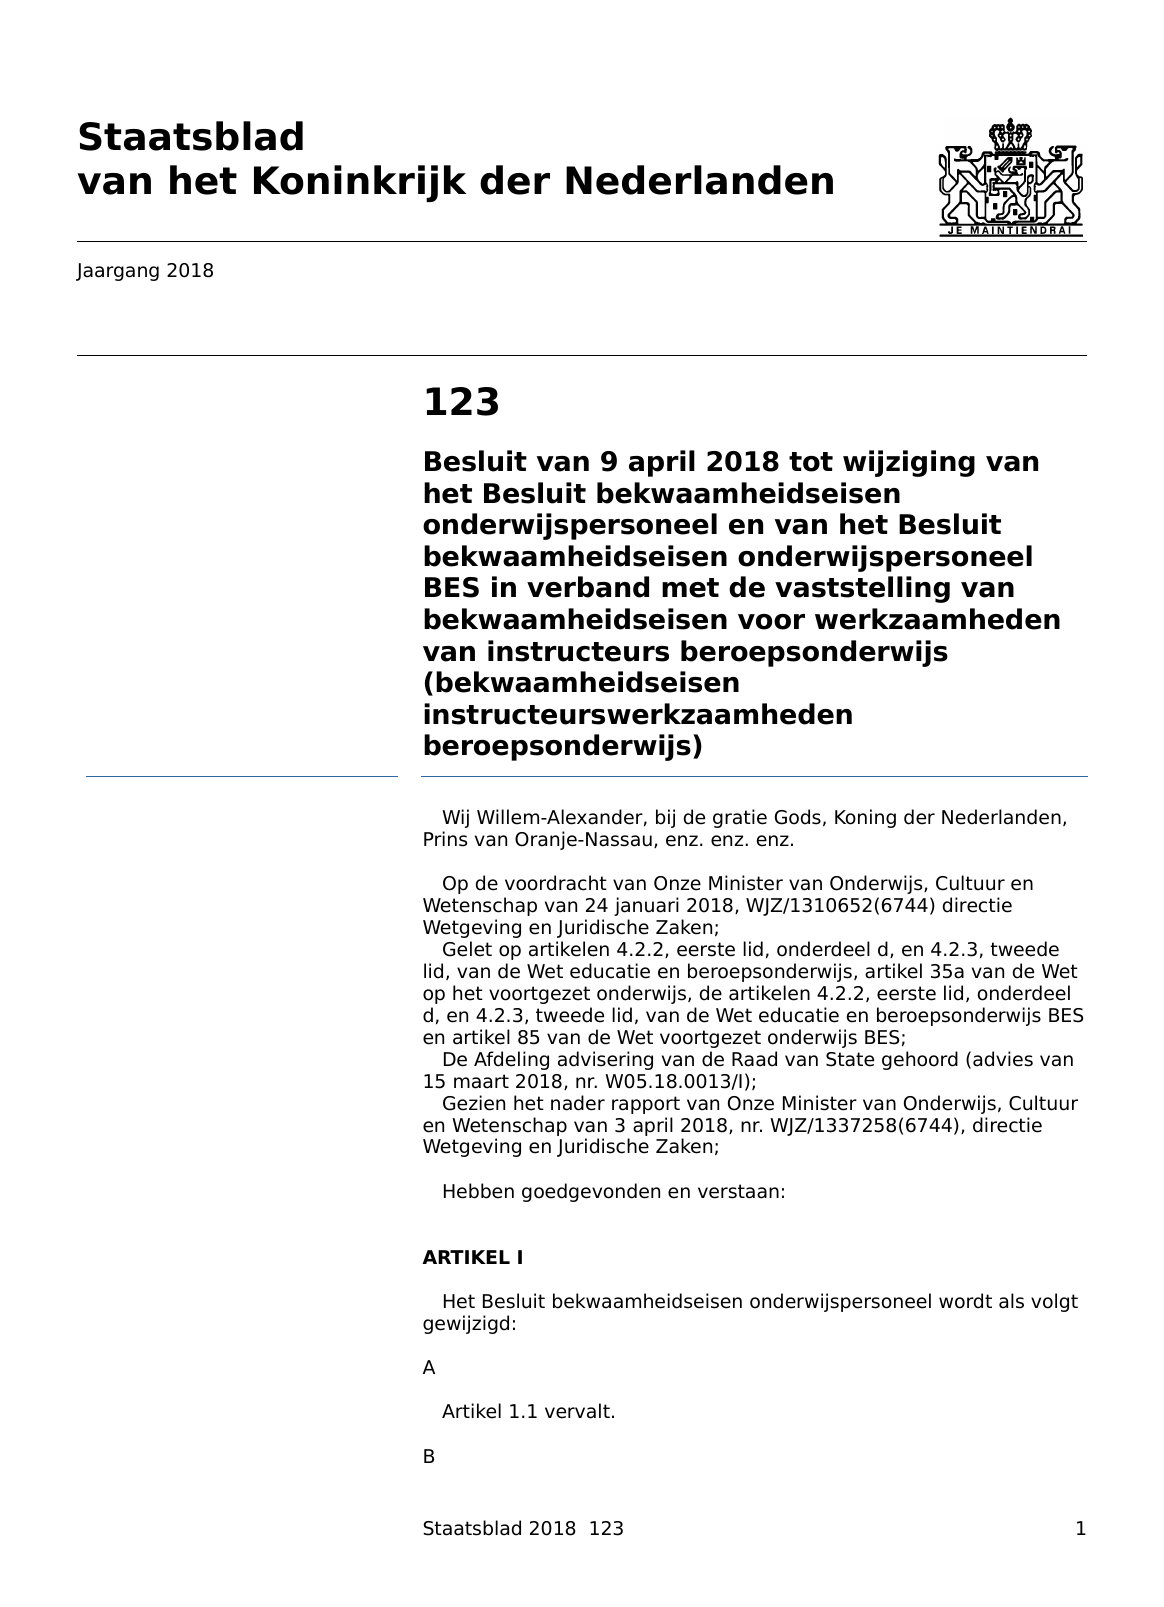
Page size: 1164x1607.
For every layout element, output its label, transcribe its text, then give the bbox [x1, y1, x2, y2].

text Artikel 1.1 vervalt. [422, 1401, 1087, 1423]
picture [936, 115, 1087, 240]
text Wij Willem-Alexander, bij de gratie Gods, Koning der Nederlanden, Prins van Oranje-Nassau, enz. enz. enz. [422, 807, 1087, 851]
text De Afdeling advisering van de Raad van State gehoord (advies van 15 maart 2018, nr. W05.18.0013/I); [422, 1048, 1087, 1092]
subtitle 123 [422, 381, 1087, 424]
subtitle ARTIKEL I [422, 1247, 1087, 1269]
text A [422, 1357, 1087, 1379]
text Het Besluit bekwaamheidseisen onderwijspersoneel wordt als volgt gewijzigd: [422, 1291, 1087, 1335]
text Gelet op artikelen 4.2.2, eerste lid, onderdeel d, en 4.2.3, tweede lid, van de Wet educatie en beroepsonderwijs, artikel 35a van de Wet op het voortgezet onderwijs, de artikelen 4.2.2, eerste lid, onderdeel d, en 4.2.3, tweede lid, van de Wet educatie en beroepsonderwijs BES en artikel 85 van de Wet voortgezet onderwijs BES; [422, 939, 1087, 1048]
table_cell Jaargang 2018 [77, 242, 1087, 355]
text Op de voordracht van Onze Minister van Onderwijs, Cultuur en Wetenschap van 24 januari 2018, WJZ/1310652(6744) directie Wetgeving en Juridische Zaken; [422, 873, 1087, 939]
text B [422, 1446, 1087, 1468]
text Gezien het nader rapport van Onze Minister van Onderwijs, Cultuur en Wetenschap van 3 april 2018, nr. WJZ/1337258(6744), directie Wetgeving en Juridische Zaken; [422, 1092, 1087, 1158]
text Hebben goedgevonden en verstaan: [422, 1181, 1087, 1203]
table_header Staatsblad van het Koninkrijk der Nederlanden [77, 100, 886, 241]
text Besluit van 9 april 2018 tot wijziging van het Besluit bekwaamheidseisen onderwijspersoneel en van het Besluit bekwaamheidseisen onderwijspersoneel BES in verband met de vaststelling van bekwaamheidseisen voor werkzaamheden van instructeurs beroepsonderwijs (bekwaamheidseisen instructeurswerkzaamheden beroepsonderwijs) [422, 447, 1087, 762]
table_header [886, 100, 1087, 241]
